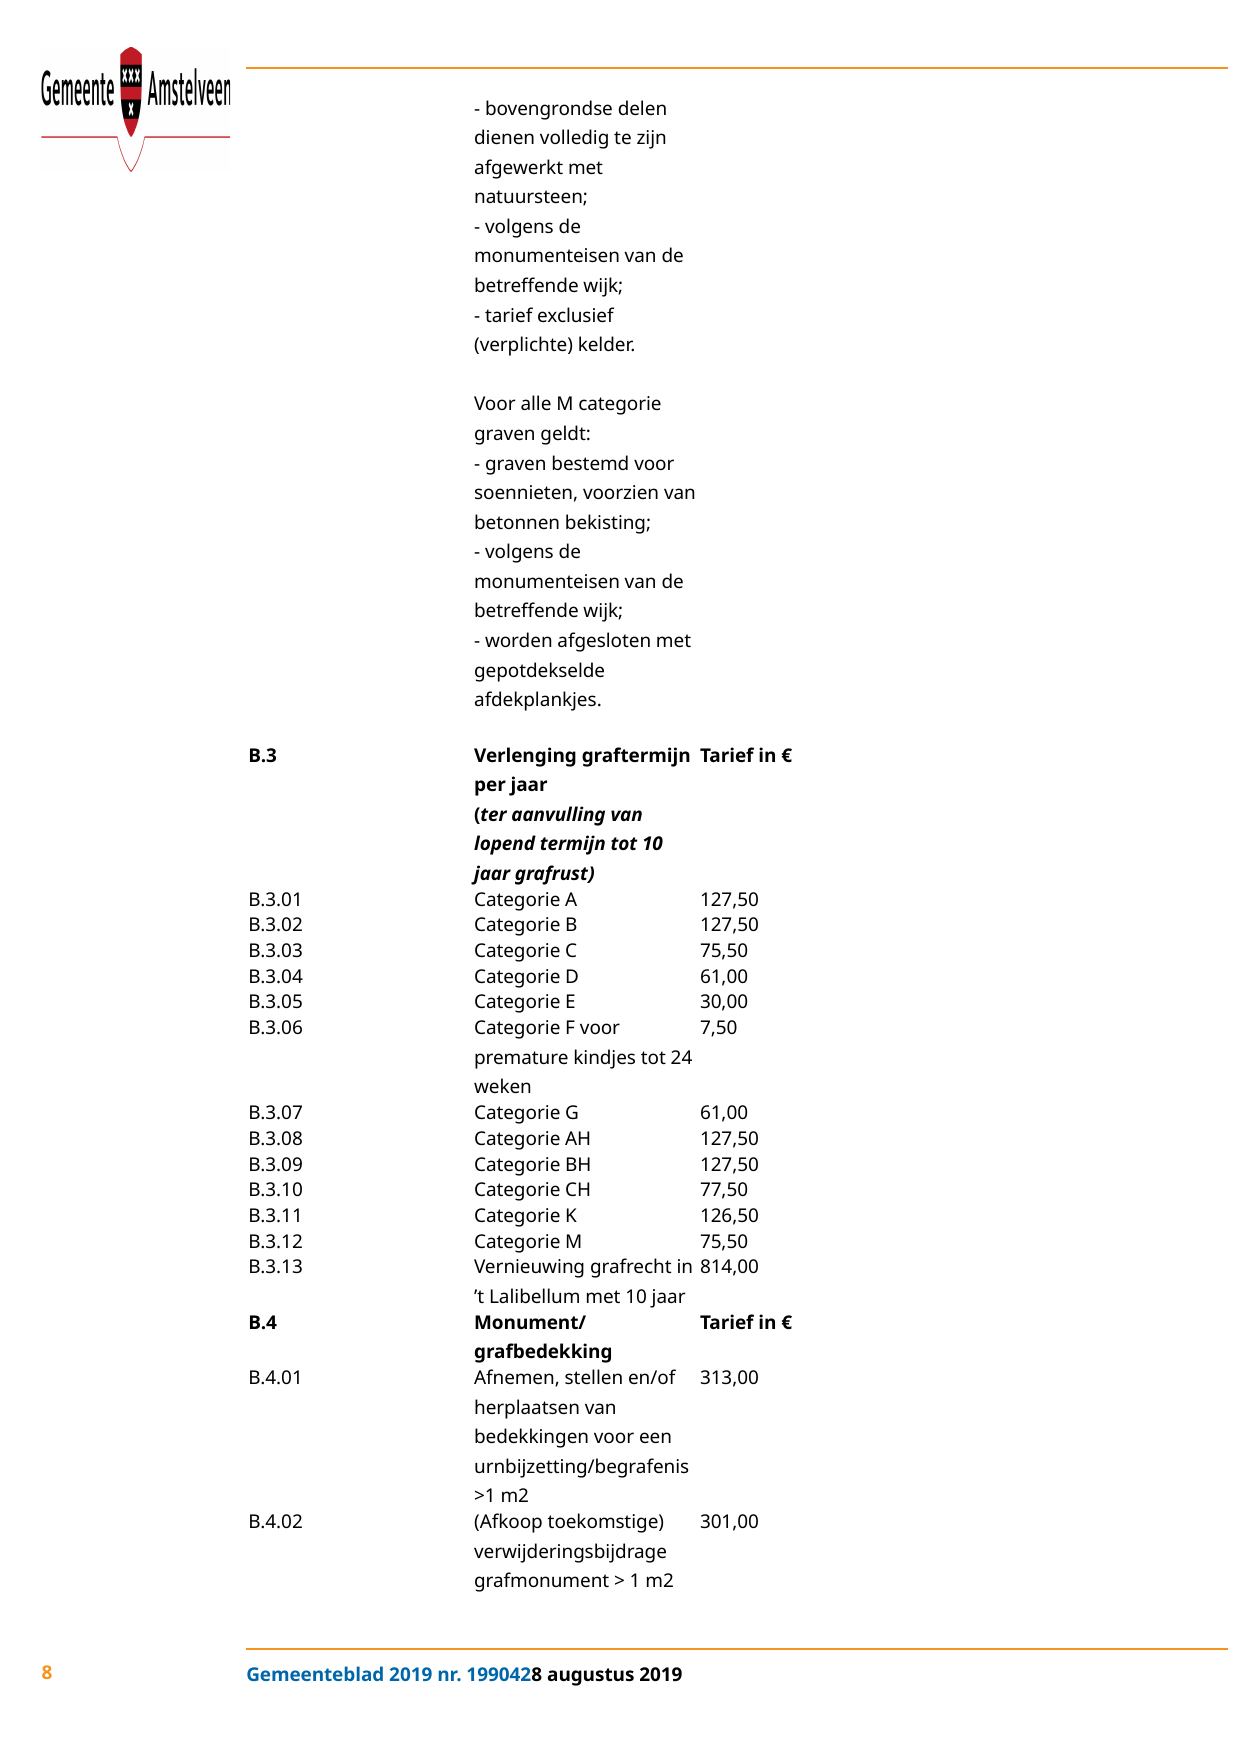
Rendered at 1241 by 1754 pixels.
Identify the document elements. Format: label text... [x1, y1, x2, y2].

table_cell B.3.03 [248, 937, 474, 963]
table_cell 61,00 [700, 963, 926, 989]
table_cell 75,50 [700, 1228, 926, 1254]
table_cell B.4.02 [248, 1509, 474, 1593]
table_cell 127,50 [700, 912, 926, 937]
table_cell Categorie E [474, 989, 700, 1014]
table_cell 313,00 [700, 1364, 926, 1508]
table_cell - bovengrondse delen dienen volledig te zijn afgewerkt met natuursteen; - volgens de monumenteisen van de betreffende wijk; - tarief exclusief (verplichte) kelder. Voor alle M categorie graven geldt: - graven bestemd voor soennieten, voorzien van betonnen bekisting; - volgens de monumenteisen van de betreffende wijk; - worden afgesloten met gepotdekselde afdekplankjes. [474, 95, 700, 742]
table_cell Categorie M [474, 1228, 700, 1254]
table_cell 127,50 [700, 1125, 926, 1151]
table_cell B.3.11 [248, 1202, 474, 1228]
table_cell Categorie F voor premature kindjes tot 24 weken [474, 1015, 700, 1099]
table_cell Categorie G [474, 1099, 700, 1125]
table_cell B.3.02 [248, 912, 474, 937]
table_cell B.3.08 [248, 1125, 474, 1151]
table_cell Afnemen, stellen en/of herplaatsen van bedekkingen voor een urnbijzetting/begrafenis >1 m2 [474, 1364, 700, 1508]
table_cell Verlenging graftermijn per jaar (ter aanvulling van lopend termijn tot 10 jaar grafrust) [474, 742, 700, 886]
table_cell Categorie BH [474, 1151, 700, 1177]
table_cell Monument/grafbedekking [474, 1309, 700, 1364]
table_cell [700, 95, 926, 742]
table_cell Categorie C [474, 937, 700, 963]
table_cell (Afkoop toekomstige) verwijderingsbijdrage grafmonument > 1 m2 [474, 1509, 700, 1593]
table_cell 814,00 [700, 1254, 926, 1309]
table_cell Categorie K [474, 1202, 700, 1228]
table_cell Categorie CH [474, 1177, 700, 1202]
table_cell B.3.06 [248, 1015, 474, 1099]
table_cell [248, 95, 474, 742]
table_cell 77,50 [700, 1177, 926, 1202]
table_cell Tarief in € [700, 1309, 926, 1364]
table_cell 30,00 [700, 989, 926, 1014]
table_cell Categorie A [474, 886, 700, 912]
table_cell 301,00 [700, 1509, 926, 1593]
table_cell 61,00 [700, 1099, 926, 1125]
table_cell 126,50 [700, 1202, 926, 1228]
table_cell Categorie AH [474, 1125, 700, 1151]
table_cell B.4.01 [248, 1364, 474, 1508]
table_cell B.3.05 [248, 989, 474, 1014]
table_cell 7,50 [700, 1015, 926, 1099]
table_cell B.3.10 [248, 1177, 474, 1202]
table_cell B.3.04 [248, 963, 474, 989]
table_cell B.3.12 [248, 1228, 474, 1254]
table_cell B.3.07 [248, 1099, 474, 1125]
table_cell B.3 [248, 742, 474, 886]
table_cell 75,50 [700, 937, 926, 963]
table_cell B.3.13 [248, 1254, 474, 1309]
table_cell B.4 [248, 1309, 474, 1364]
table_cell Tarief in € [700, 742, 926, 886]
table_cell Vernieuwing grafrecht in ’t Lalibellum met 10 jaar [474, 1254, 700, 1309]
table_cell 127,50 [700, 1151, 926, 1177]
table_cell Categorie D [474, 963, 700, 989]
table_cell Categorie B [474, 912, 700, 937]
table_cell B.3.01 [248, 886, 474, 912]
picture [41, 47, 231, 172]
table_cell 127,50 [700, 886, 926, 912]
table_cell B.3.09 [248, 1151, 474, 1177]
